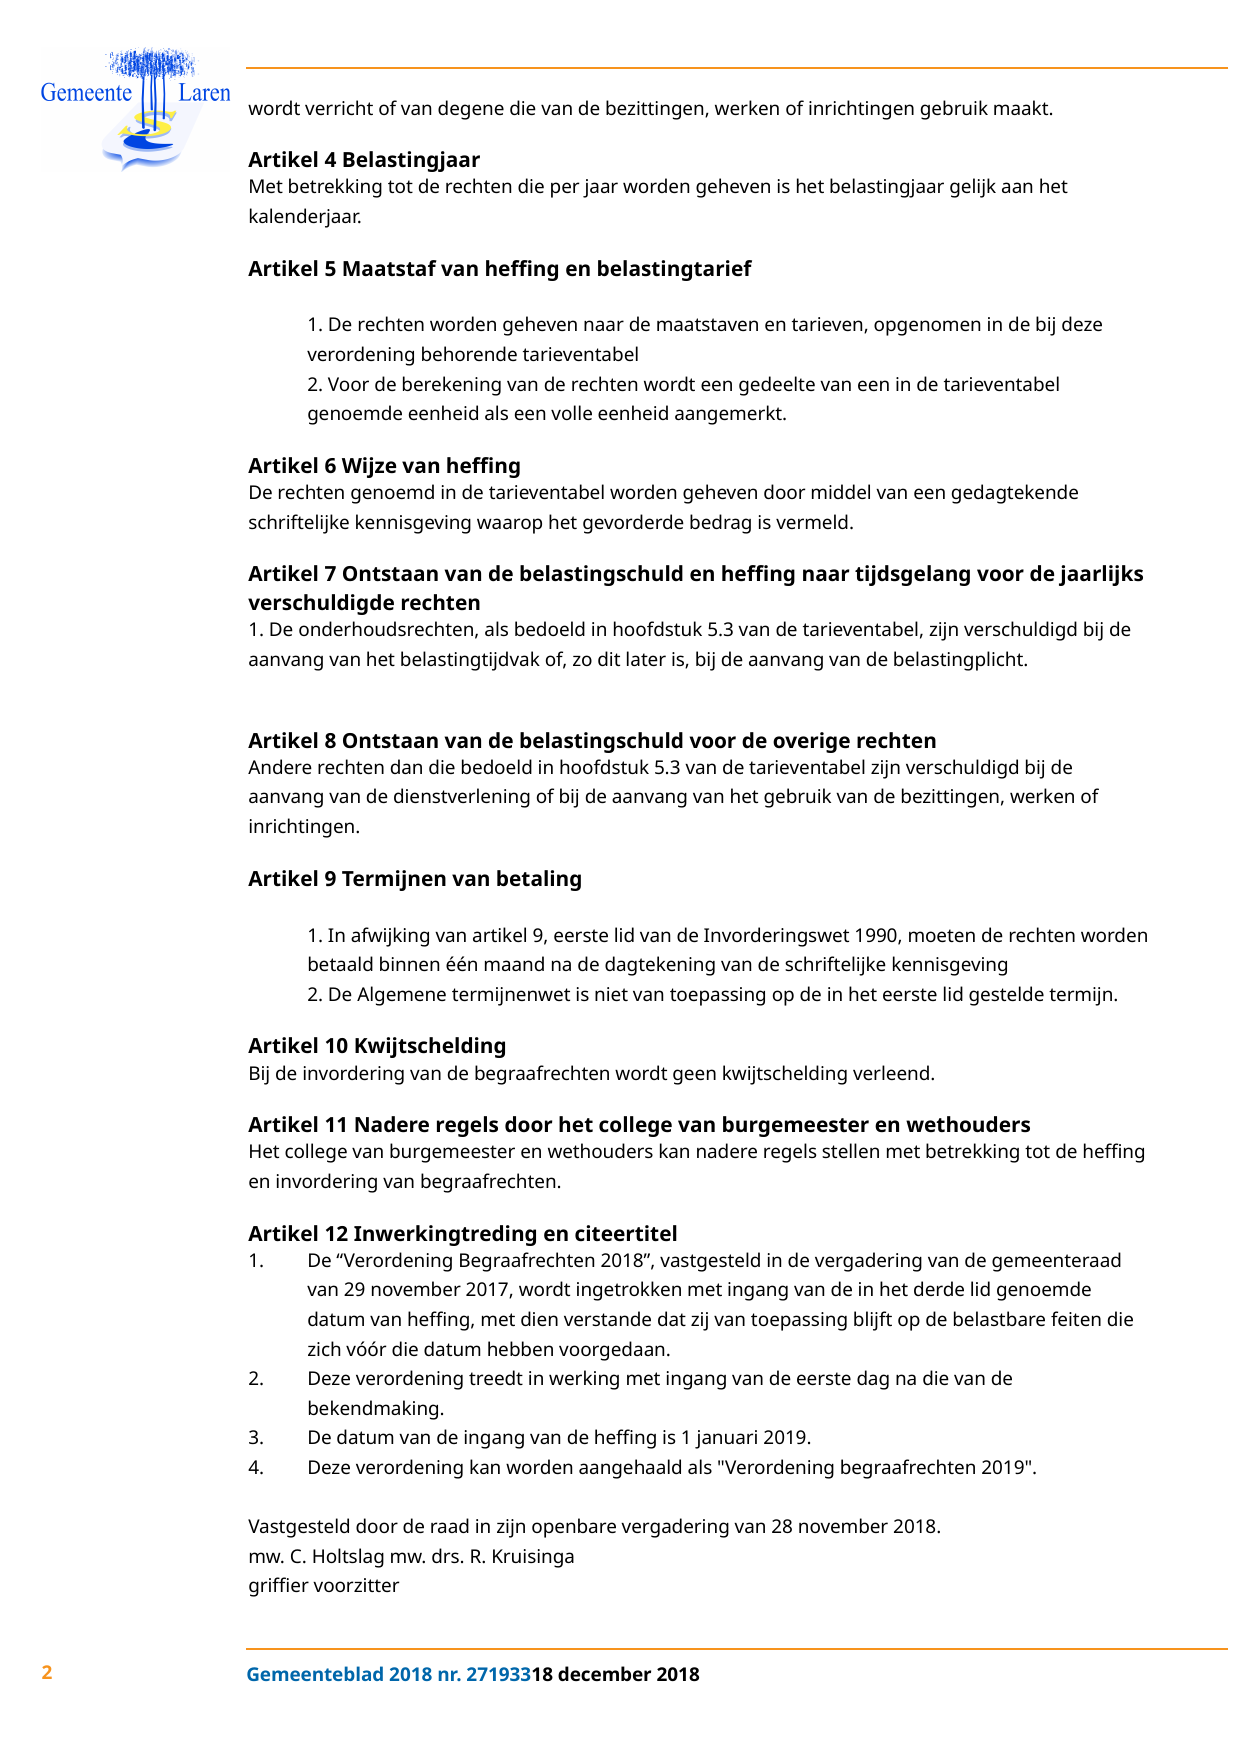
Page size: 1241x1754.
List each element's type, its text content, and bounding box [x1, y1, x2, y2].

text mw. C. Holtslag mw. drs. R. Kruisinga [248, 1543, 1152, 1569]
text Met betrekking tot de rechten die per jaar worden geheven is het belastingjaar gelijk aan het kalenderjaar. [248, 174, 1152, 229]
text Artikel 11 Nadere regels door het college van burgemeester en wethouders [248, 1110, 1152, 1139]
list Deze verordening kan worden aangehaald als "Verordening begraafrechten 2019". [248, 1454, 1152, 1480]
list 2. De Algemene termijnenwet is niet van toepassing op de in het eerste lid gestelde termijn. [248, 981, 1152, 1007]
text Artikel 9 Termijnen van betaling [248, 864, 1152, 892]
list De datum van de ingang van de heffing is 1 januari 2019. [248, 1424, 1152, 1450]
text 1. De onderhoudsrechten, als bedoeld in hoofdstuk 5.3 van de tarieventabel, zijn verschuldigd bij de aanvang van het belastingtijdvak of, zo dit later is, bij de aanvang van de belastingplicht. [248, 616, 1152, 671]
text Andere rechten dan die bedoeld in hoofdstuk 5.3 van de tarieventabel zijn verschuldigd bij de aanvang van de dienstverlening of bij de aanvang van het gebruik van de bezittingen, werken of inrichtingen. [248, 754, 1152, 839]
text wordt verricht of van degene die van de bezittingen, werken of inrichtingen gebruik maakt. [248, 95, 1152, 121]
text De rechten genoemd in de tarieventabel worden geheven door middel van een gedagtekende schriftelijke kennisgeving waarop het gevorderde bedrag is vermeld. [248, 479, 1152, 534]
text Artikel 6 Wijze van heffing [248, 451, 1152, 479]
text Het college van burgemeester en wethouders kan nadere regels stellen met betrekking tot de heffing en invordering van begraafrechten. [248, 1139, 1152, 1194]
text Artikel 5 Maatstaf van heffing en belastingtarief [248, 254, 1152, 282]
list 1. In afwijking van artikel 9, eerste lid van de Invorderingswet 1990, moeten de rechten worden betaald binnen één maand na de dagtekening van de schriftelijke kennisgeving [248, 922, 1152, 977]
text griffier voorzitter [248, 1572, 1152, 1598]
text Artikel 8 Ontstaan van de belastingschuld voor de overige rechten [248, 726, 1152, 754]
list 1. De rechten worden geheven naar de maatstaven en tarieven, opgenomen in de bij deze verordening behorende tarieventabel [248, 312, 1152, 367]
text Bij de invordering van de begraafrechten wordt geen kwijtschelding verleend. [248, 1060, 1152, 1086]
text Artikel 7 Ontstaan van de belastingschuld en heffing naar tijdsgelang voor de jaarlijks verschuldigde rechten [248, 559, 1152, 616]
text Artikel 12 Inwerkingtreding en citeertitel [248, 1219, 1152, 1247]
text Artikel 10 Kwijtschelding [248, 1031, 1152, 1060]
list De “Verordening Begraafrechten 2018”, vastgesteld in de vergadering van de gemeenteraad van 29 november 2017, wordt ingetrokken met ingang van de in het derde lid genoemde datum van heffing, met dien verstande dat zij van toepassing blijft op de belastbare feiten die zich vóór die datum hebben voorgedaan. [248, 1247, 1152, 1362]
text Vastgesteld door de raad in zijn openbare vergadering van 28 november 2018. [248, 1513, 1152, 1539]
picture [41, 47, 231, 172]
text Artikel 4 Belastingjaar [248, 145, 1152, 174]
list Deze verordening treedt in werking met ingang van de eerste dag na die van de bekendmaking. [248, 1365, 1152, 1421]
list 2. Voor de berekening van de rechten wordt een gedeelte van een in de tarieventabel genoemde eenheid als een volle eenheid aangemerkt. [248, 371, 1152, 426]
